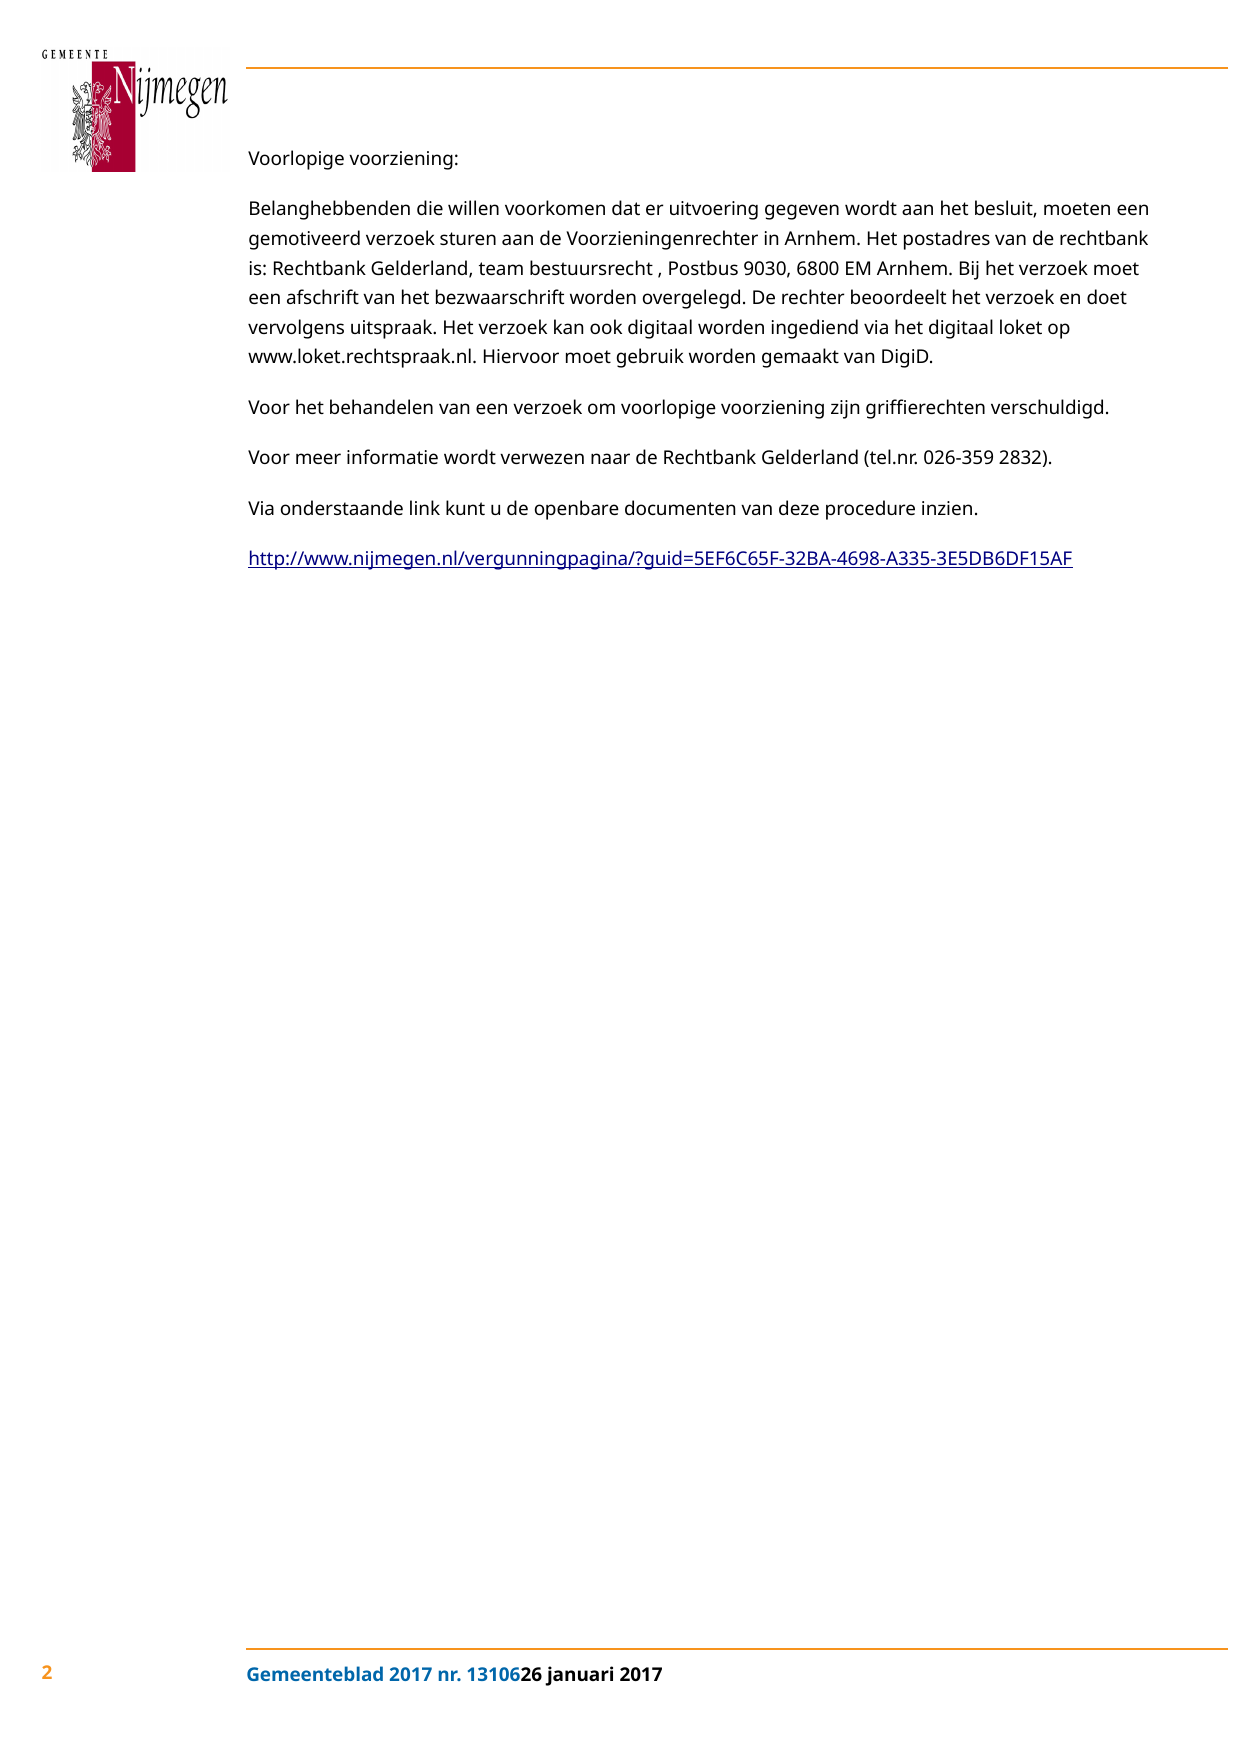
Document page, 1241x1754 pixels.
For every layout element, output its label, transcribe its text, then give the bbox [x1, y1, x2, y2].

text http://www.nijmegen.nl/vergunningpagina/?guid=5EF6C65F-32BA-4698-A335-3E5DB6DF15AF [248, 545, 1152, 571]
text Via onderstaande link kunt u de openbare documenten van deze procedure inzien. [248, 495, 1152, 521]
text Belanghebbenden die willen voorkomen dat er uitvoering gegeven wordt aan het besluit, moeten een gemotiveerd verzoek sturen aan de Voorzieningenrechter in Arnhem. Het postadres van de rechtbank is: Rechtbank Gelderland, team bestuursrecht , Postbus 9030, 6800 EM Arnhem. Bij het verzoek moet een afschrift van het bezwaarschrift worden overgelegd. De rechter beoordeelt het verzoek en doet vervolgens uitspraak. Het verzoek kan ook digitaal worden ingediend via het digitaal loket op www.loket.rechtspraak.nl. Hiervoor moet gebruik worden gemaakt van DigiD. [248, 196, 1152, 369]
text Voor meer informatie wordt verwezen naar de Rechtbank Gelderland (tel.nr. 026-359 2832). [248, 444, 1152, 470]
picture [41, 47, 231, 172]
text Voor het behandelen van een verzoek om voorlopige voorziening zijn griffierechten verschuldigd. [248, 394, 1152, 420]
text Voorlopige voorziening: [248, 145, 1152, 171]
